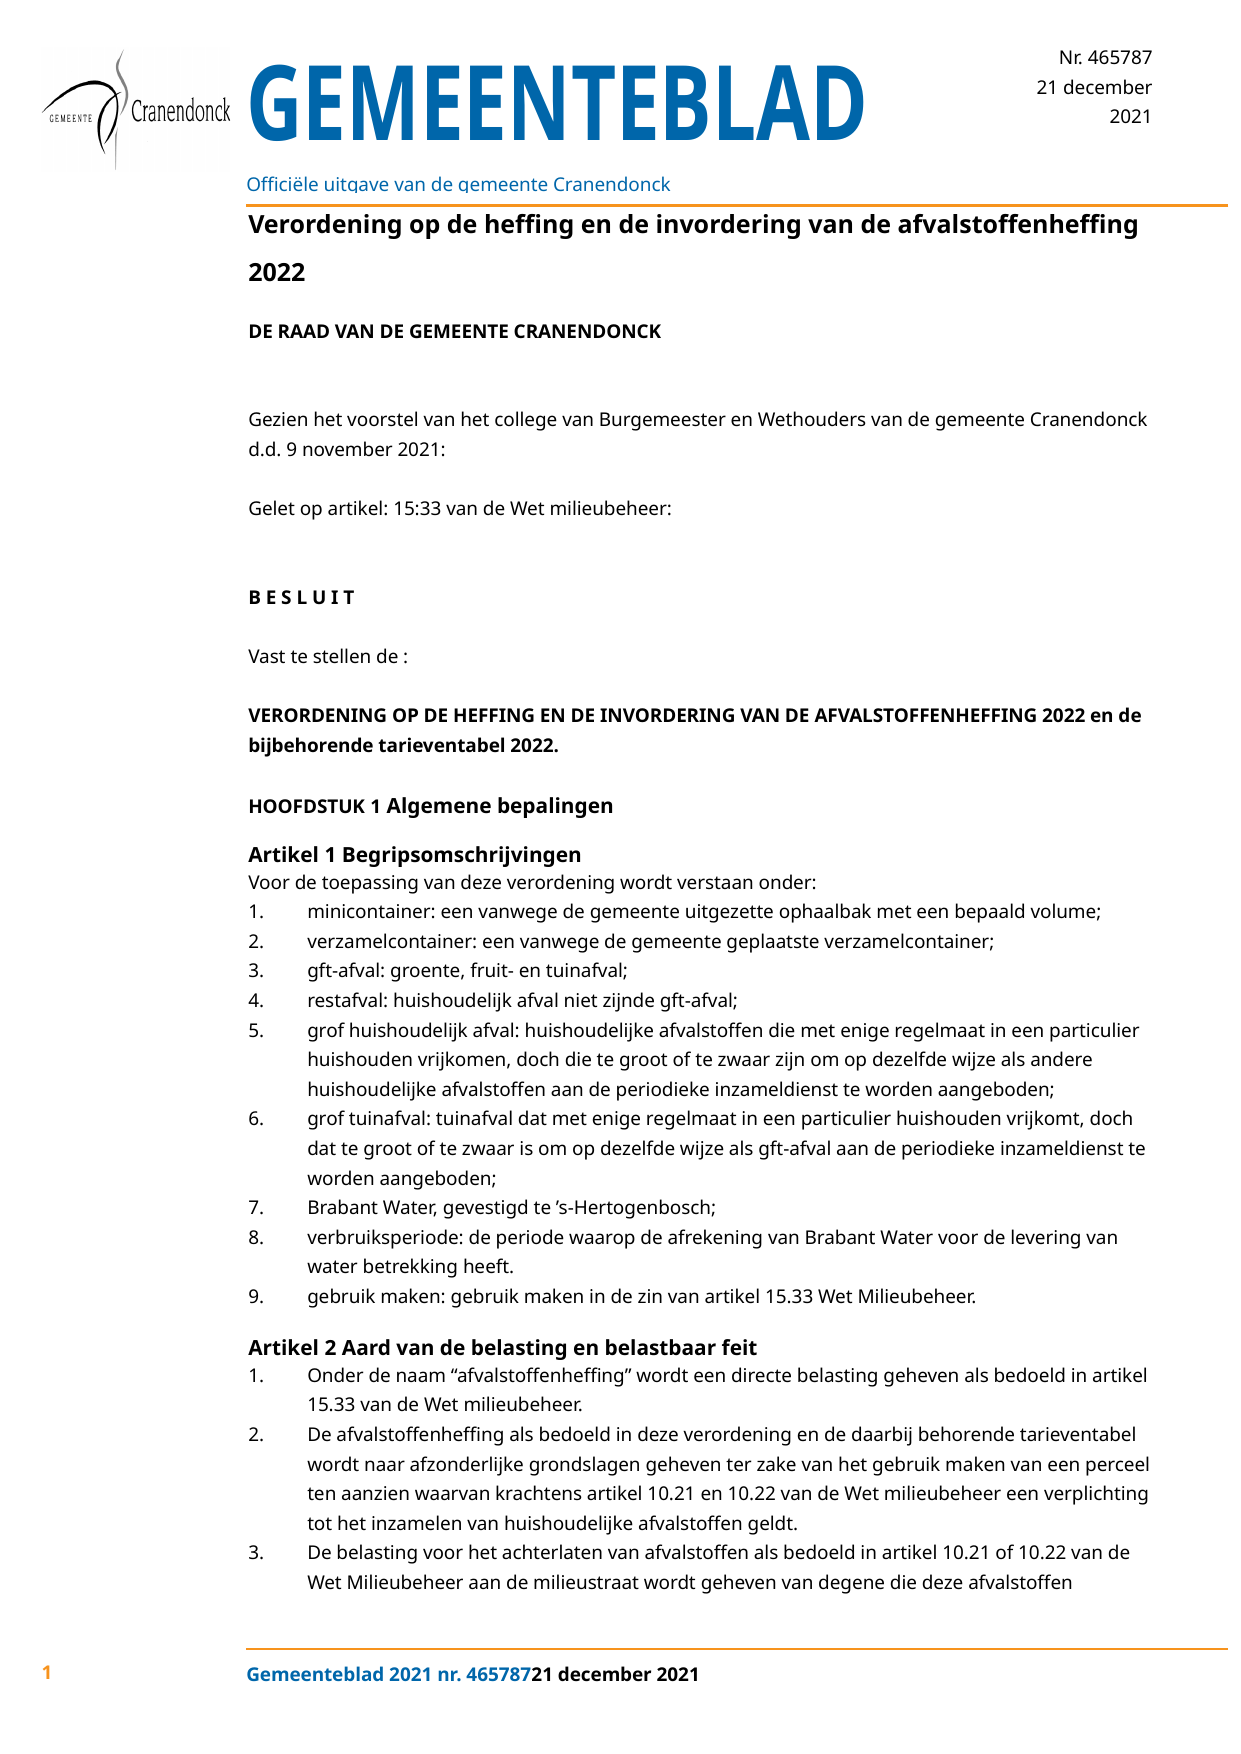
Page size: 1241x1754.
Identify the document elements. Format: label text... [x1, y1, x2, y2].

list gebruik maken: gebruik maken in de zin van artikel 15.33 Wet Milieubeheer. [248, 1283, 1152, 1309]
text VERORDENING OP DE HEFFING EN DE INVORDERING VAN DE AFVALSTOFFENHEFFING 2022 en de bijbehorende tarieventabel 2022. [248, 702, 1152, 758]
list De belasting voor het achterlaten van afvalstoffen als bedoeld in artikel 10.21 of 10.22 van de Wet Milieubeheer aan de milieustraat wordt geheven van degene die deze afvalstoffen [248, 1539, 1152, 1595]
list grof tuinafval: tuinafval dat met enige regelmaat in een particulier huishouden vrijkomt, doch dat te groot of te zwaar is om op dezelfde wijze als gft-afval aan de periodieke inzameldienst te worden aangeboden; [248, 1106, 1152, 1191]
list verzamelcontainer: een vanwege de gemeente geplaatste verzamelcontainer; [248, 928, 1152, 954]
list De afvalstoffenheffing als bedoeld in deze verordening en de daarbij behorende tarieventabel wordt naar afzonderlijke grondslagen geheven ter zake van het gebruik maken van een perceel ten aanzien waarvan krachtens artikel 10.21 en 10.22 van de Wet milieubeheer een verplichting tot het inzamelen van huishoudelijke afvalstoffen geldt. [248, 1421, 1152, 1536]
text HOOFDSTUK 1 Algemene bepalingen [248, 791, 1152, 820]
text Artikel 1 Begripsomschrijvingen [248, 841, 1152, 869]
list grof huishoudelijk afval: huishoudelijke afvalstoffen die met enige regelmaat in een particulier huishouden vrijkomen, doch die te groot of te zwaar zijn om op dezelfde wijze als andere huishoudelijke afvalstoffen aan de periodieke inzameldienst te worden aangeboden; [248, 1017, 1152, 1102]
list Onder de naam “afvalstoffenheffing” wordt een directe belasting geheven als bedoeld in artikel 15.33 van de Wet milieubeheer. [248, 1362, 1152, 1417]
text B E S L U I T [248, 584, 1152, 610]
picture [41, 47, 231, 172]
list gft-afval: groente, fruit- en tuinafval; [248, 958, 1152, 983]
list restafval: huishoudelijk afval niet zijnde gft-afval; [248, 987, 1152, 1013]
text Voor de toepassing van deze verordening wordt verstaan onder: [248, 869, 1152, 895]
text Gezien het voorstel van het college van Burgemeester en Wethouders van de gemeente Cranendonck d.d. 9 november 2021: [248, 407, 1152, 462]
text Artikel 2 Aard van de belasting en belastbaar feit [248, 1333, 1152, 1362]
text Vast te stellen de : [248, 643, 1152, 669]
list verbruiksperiode: de periode waarop de afrekening van Brabant Water voor de levering van water betrekking heeft. [248, 1224, 1152, 1279]
text Gelet op artikel: 15:33 van de Wet milieubeheer: [248, 495, 1152, 521]
text DE RAAD VAN DE GEMEENTE CRANENDONCK [248, 318, 1152, 344]
list Brabant Water, gevestigd te ’s-Hertogenbosch; [248, 1194, 1152, 1220]
text Verordening op de heffing en de invordering van de afvalstoffenheffing 2022 [248, 207, 1152, 288]
list minicontainer: een vanwege de gemeente uitgezette ophaalbak met een bepaald volume; [248, 898, 1152, 924]
